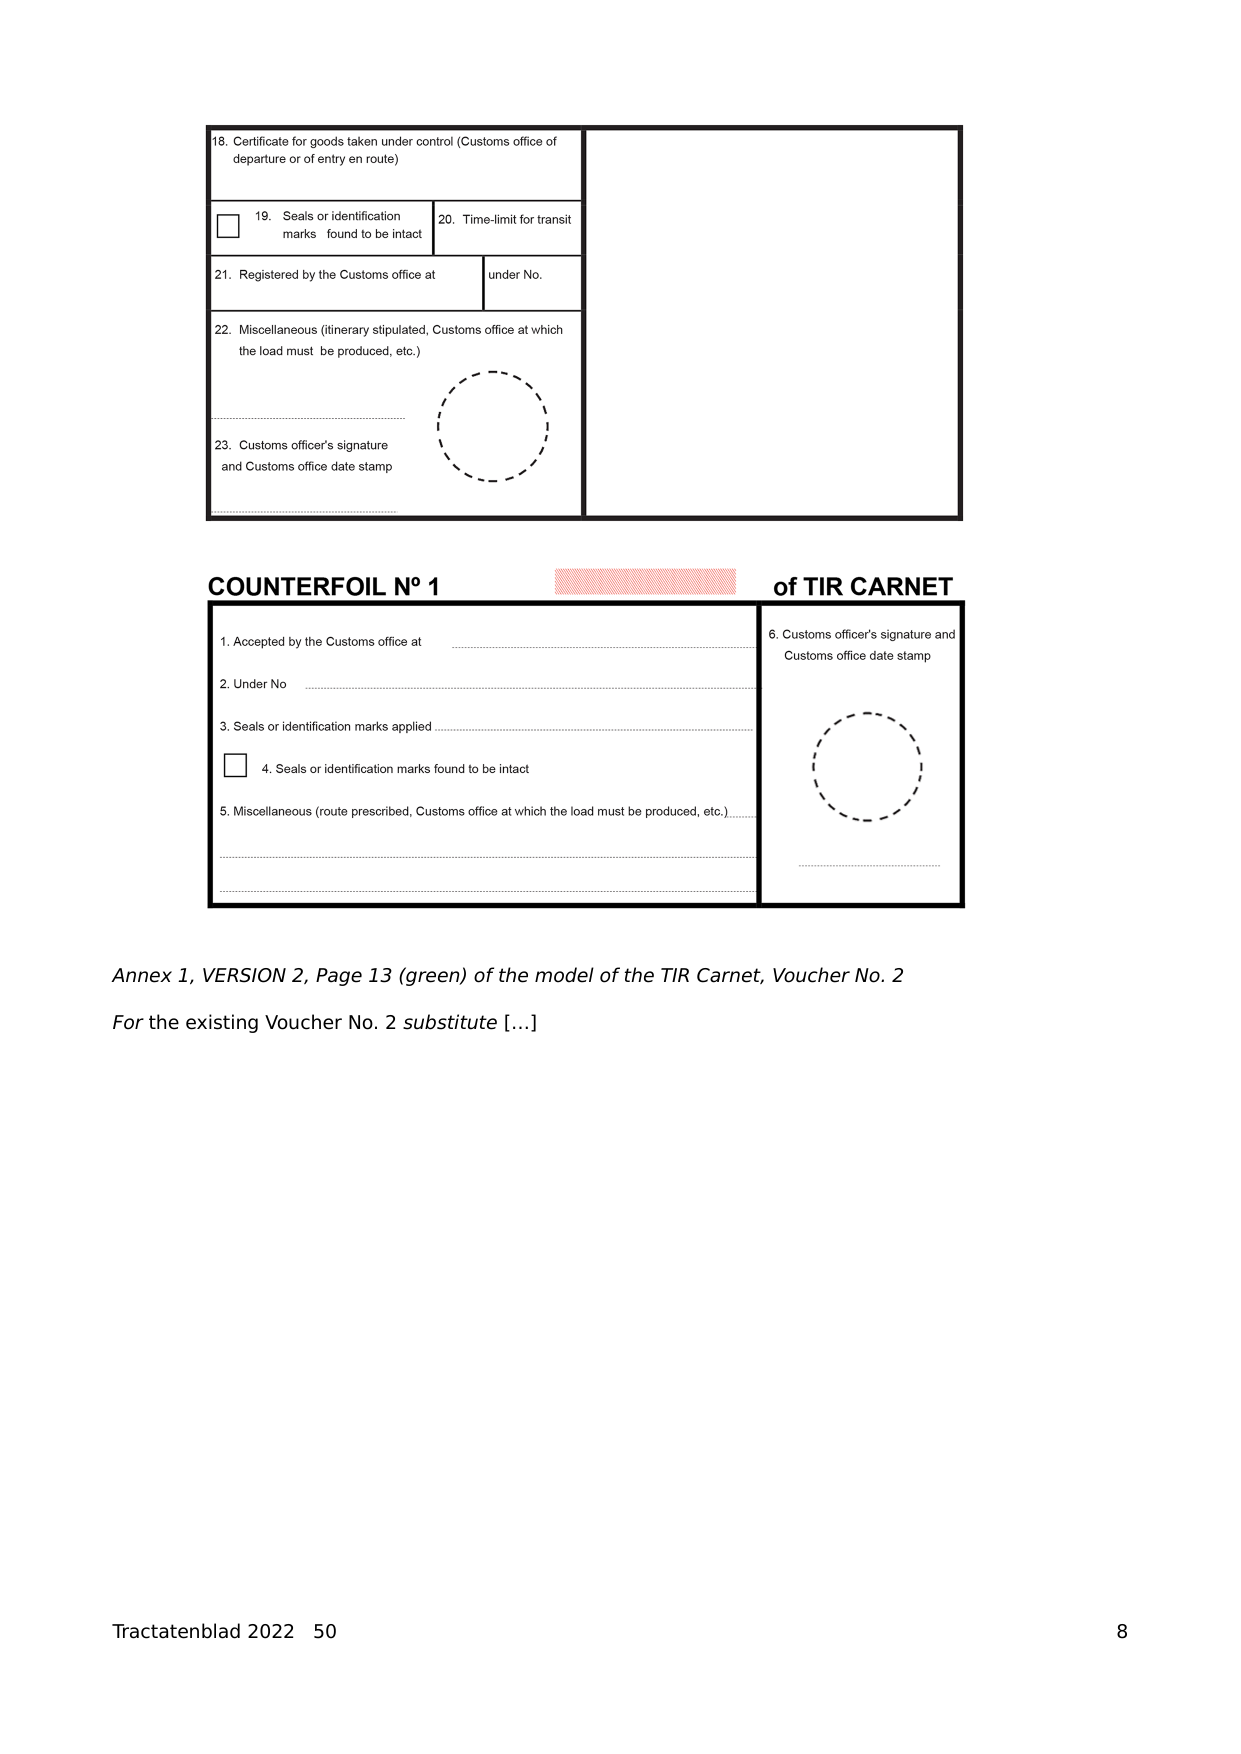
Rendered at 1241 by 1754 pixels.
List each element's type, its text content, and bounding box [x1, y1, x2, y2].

text For the existing Voucher No. 2 substitute […] [112, 1012, 1128, 1034]
subtitle Annex 1, VERSION 2, Page 13 (green) of the model of the TIR Carnet, Voucher No. 2 [112, 965, 1128, 987]
picture [112, 116, 969, 914]
